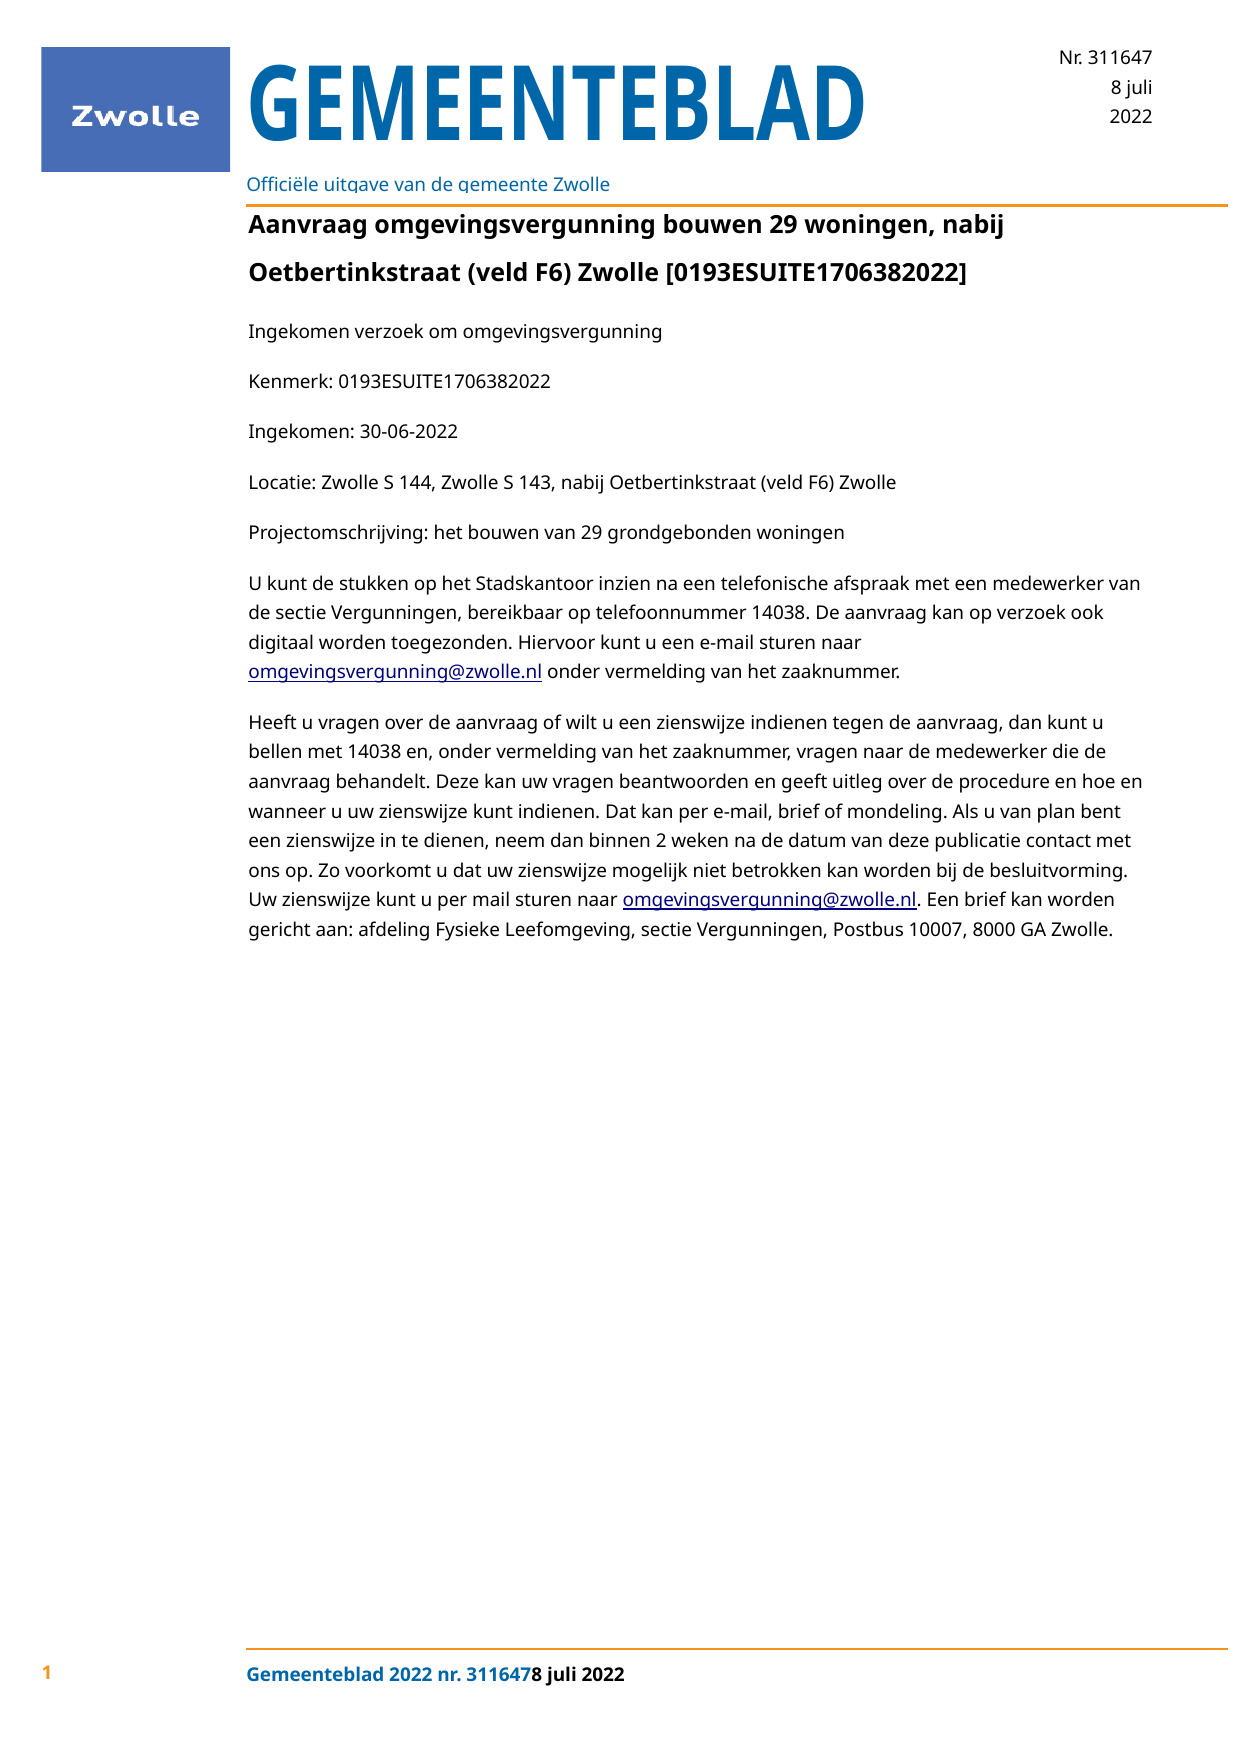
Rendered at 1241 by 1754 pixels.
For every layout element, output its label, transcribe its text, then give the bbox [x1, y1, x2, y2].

text U kunt de stukken op het Stadskantoor inzien na een telefonische afspraak met een medewerker van de sectie Vergunningen, bereikbaar op telefoonnummer 14038. De aanvraag kan op verzoek ook digitaal worden toegezonden. Hiervoor kunt u een e-mail sturen naar omgevingsvergunning@zwolle.nl onder vermelding van het zaaknummer. [248, 570, 1152, 684]
text Kenmerk: 0193ESUITE1706382022 [248, 368, 1152, 394]
text Heeft u vragen over de aanvraag of wilt u een zienswijze indienen tegen de aanvraag, dan kunt u bellen met 14038 en, onder vermelding van het zaaknummer, vragen naar de medewerker die de aanvraag behandelt. Deze kan uw vragen beantwoorden en geeft uitleg over de procedure en hoe en wanneer u uw zienswijze kunt indienen. Dat kan per e-mail, brief of mondeling. Als u van plan bent een zienswijze in te dienen, neem dan binnen 2 weken na de datum van deze publicatie contact met ons op. Zo voorkomt u dat uw zienswijze mogelijk niet betrokken kan worden bij de besluitvorming. Uw zienswijze kunt u per mail sturen naar omgevingsvergunning@zwolle.nl. Een brief kan worden gericht aan: afdeling Fysieke Leefomgeving, sectie Vergunningen, Postbus 10007, 8000 GA Zwolle. [248, 709, 1152, 942]
picture [41, 47, 231, 172]
text Ingekomen verzoek om omgevingsvergunning [248, 318, 1152, 344]
text Projectomschrijving: het bouwen van 29 grondgebonden woningen [248, 519, 1152, 545]
text Ingekomen: 30-06-2022 [248, 419, 1152, 444]
text Aanvraag omgevingsvergunning bouwen 29 woningen, nabij Oetbertinkstraat (veld F6) Zwolle [0193ESUITE1706382022] [248, 207, 1152, 288]
text Locatie: Zwolle S 144, Zwolle S 143, nabij Oetbertinkstraat (veld F6) Zwolle [248, 469, 1152, 495]
